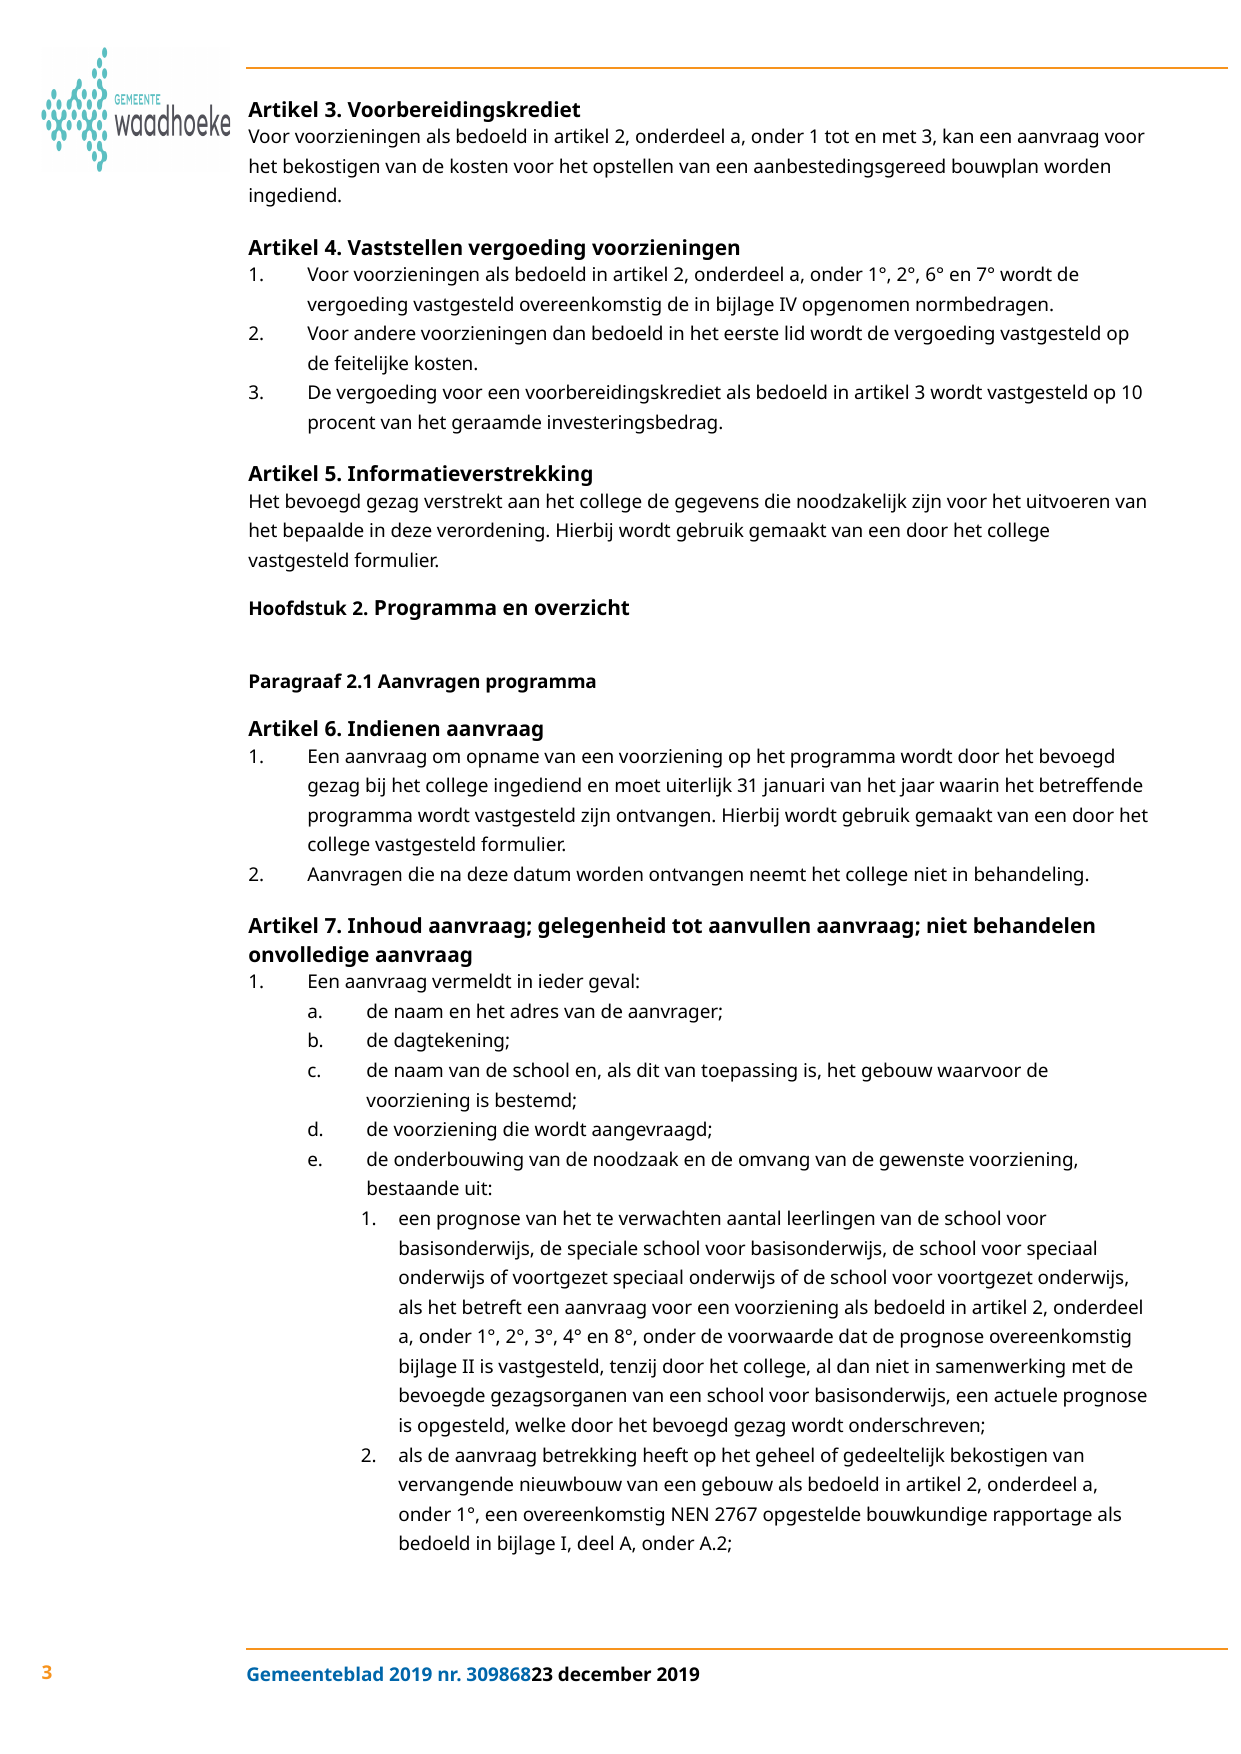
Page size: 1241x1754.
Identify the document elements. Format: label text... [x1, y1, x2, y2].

list als de aanvraag betrekking heeft op het geheel of gedeeltelijk bekostigen van vervangende nieuwbouw van een gebouw als bedoeld in artikel 2, onderdeel a, onder 1°, een overeenkomstig NEN 2767 opgestelde bouwkundige rapportage als bedoeld in bijlage I, deel A, onder A.2; [361, 1442, 1152, 1556]
picture [41, 47, 231, 172]
list de dagtekening; [307, 1028, 1152, 1053]
text Artikel 4. Vaststellen vergoeding voorzieningen [248, 233, 1152, 261]
list de voorziening die wordt aangevraagd; [307, 1116, 1152, 1142]
text Artikel 5. Informatieverstrekking [248, 459, 1152, 488]
list Aanvragen die na deze datum worden ontvangen neemt het college niet in behandeling. [248, 861, 1152, 887]
list de naam en het adres van de aanvrager; [307, 998, 1152, 1024]
text Artikel 7. Inhoud aanvraag; gelegenheid tot aanvullen aanvraag; niet behandelen onvolledige aanvraag [248, 912, 1152, 968]
list de onderbouwing van de noodzaak en de omvang van de gewenste voorziening, bestaande uit: [307, 1146, 1152, 1201]
list Een aanvraag om opname van een voorziening op het programma wordt door het bevoegd gezag bij het college ingediend en moet uiterlijk 31 januari van het jaar waarin het betreffende programma wordt vastgesteld zijn ontvangen. Hierbij wordt gebruik gemaakt van een door het college vastgesteld formulier. [248, 743, 1152, 857]
list De vergoeding voor een voorbereidingskrediet als bedoeld in artikel 3 wordt vastgesteld op 10 procent van het geraamde investeringsbedrag. [248, 379, 1152, 435]
text Het bevoegd gezag verstrekt aan het college de gegevens die noodzakelijk zijn voor het uitvoeren van het bepaalde in deze verordening. Hierbij wordt gebruik gemaakt van een door het college vastgesteld formulier. [248, 488, 1152, 573]
text Voor voorzieningen als bedoeld in artikel 2, onderdeel a, onder 1 tot en met 3, kan een aanvraag voor het bekostigen van de kosten voor het opstellen van een aanbestedingsgereed bouwplan worden ingediend. [248, 123, 1152, 208]
text Hoofdstuk 2. Programma en overzicht [248, 593, 1152, 621]
list Voor andere voorzieningen dan bedoeld in het eerste lid wordt de vergoeding vastgesteld op de feitelijke kosten. [248, 320, 1152, 376]
list een prognose van het te verwachten aantal leerlingen van de school voor basisonderwijs, de speciale school voor basisonderwijs, de school voor speciaal onderwijs of voortgezet speciaal onderwijs of de school voor voortgezet onderwijs, als het betreft een aanvraag voor een voorziening als bedoeld in artikel 2, onderdeel a, onder 1°, 2°, 3°, 4° en 8°, onder de voorwaarde dat de prognose overeenkomstig bijlage II is vastgesteld, tenzij door het college, al dan niet in samenwerking met de bevoegde gezagsorganen van een school voor basisonderwijs, een actuele prognose is opgesteld, welke door het bevoegd gezag wordt onderschreven; [361, 1205, 1152, 1438]
text Artikel 3. Voorbereidingskrediet [248, 95, 1152, 123]
text Paragraaf 2.1 Aanvragen programma [248, 668, 1152, 693]
list Een aanvraag vermeldt in ieder geval: [248, 968, 1152, 994]
list Voor voorzieningen als bedoeld in artikel 2, onderdeel a, onder 1°, 2°, 6° en 7° wordt de vergoeding vastgesteld overeenkomstig de in bijlage IV opgenomen normbedragen. [248, 261, 1152, 317]
list de naam van de school en, als dit van toepassing is, het gebouw waarvoor de voorziening is bestemd; [307, 1057, 1152, 1112]
text Artikel 6. Indienen aanvraag [248, 714, 1152, 743]
